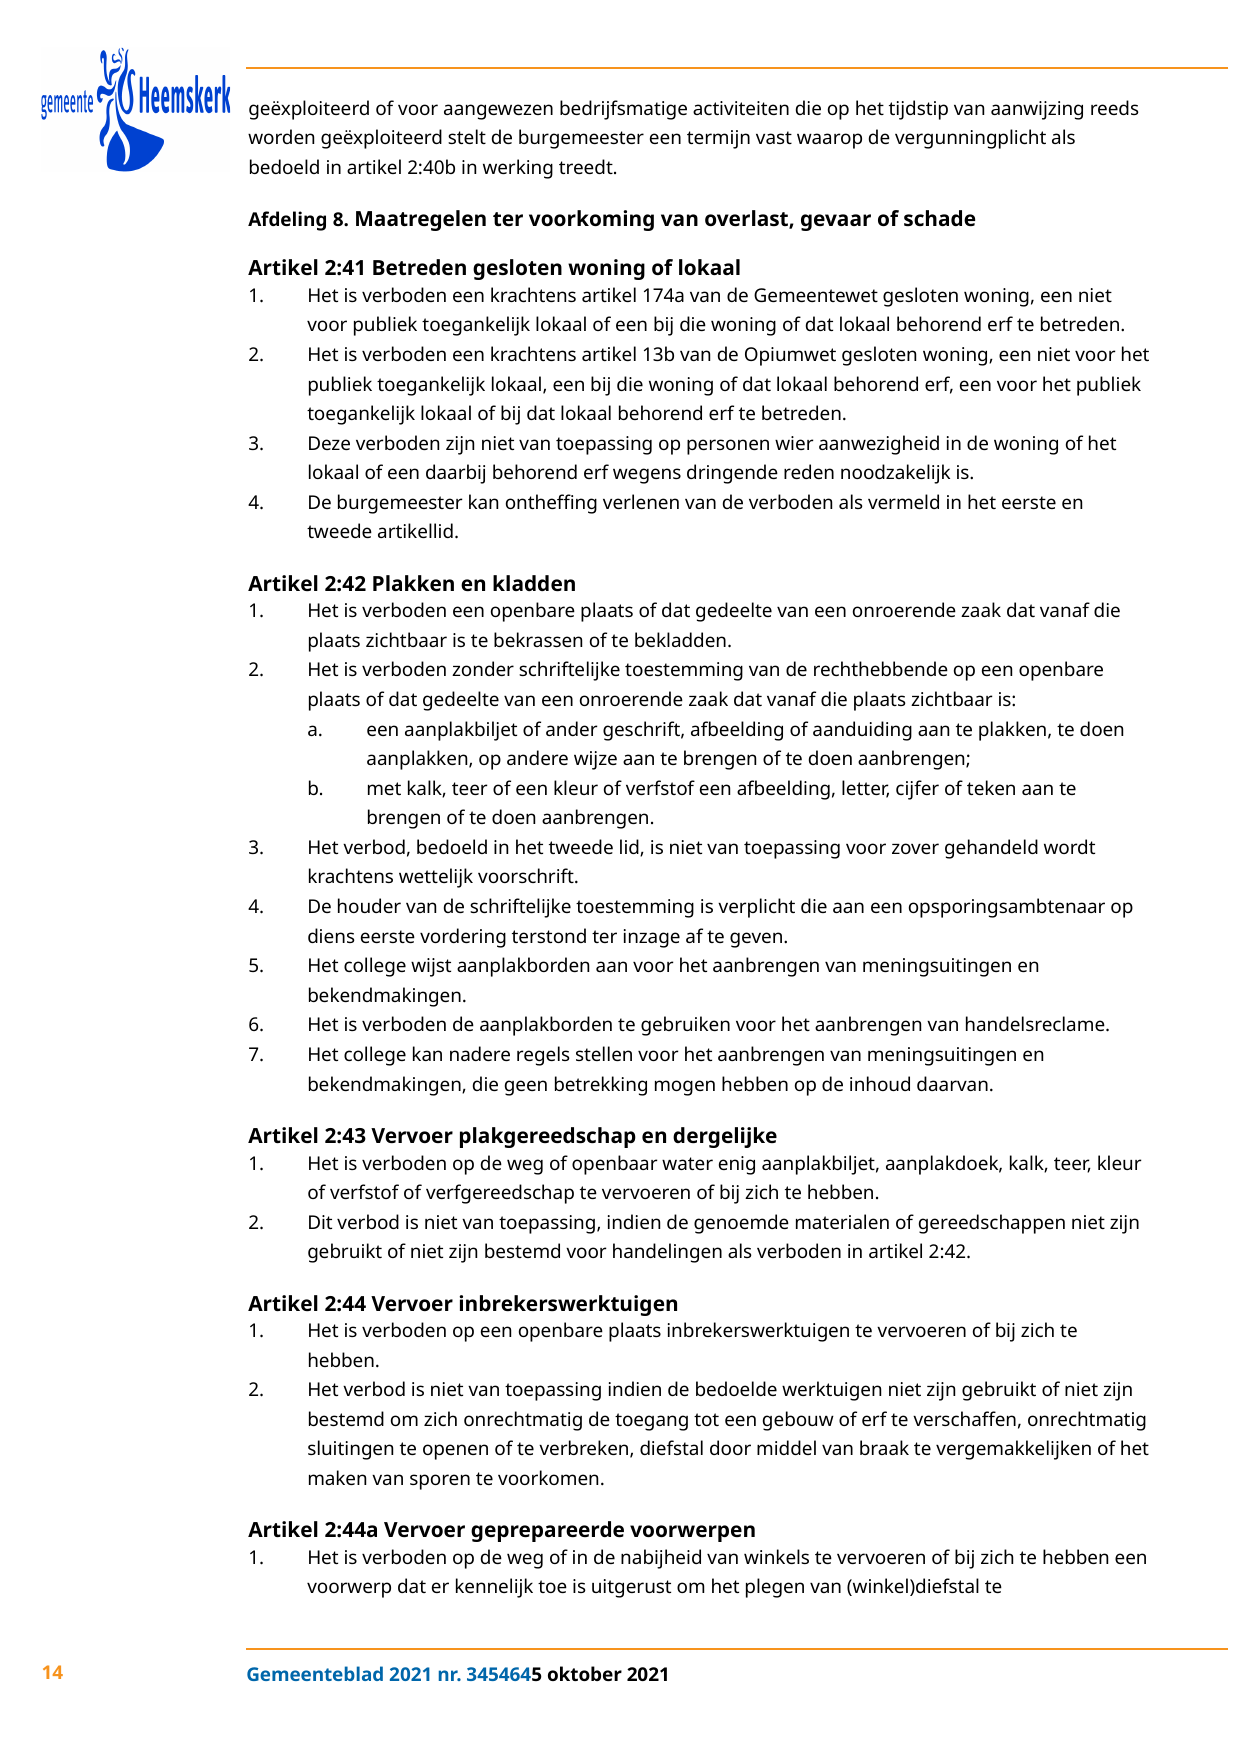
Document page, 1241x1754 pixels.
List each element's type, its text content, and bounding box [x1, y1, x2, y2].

list Het is verboden een krachtens artikel 13b van de Opiumwet gesloten woning, een niet voor het publiek toegankelijk lokaal, een bij die woning of dat lokaal behorend erf, een voor het publiek toegankelijk lokaal of bij dat lokaal behorend erf te betreden. [248, 341, 1152, 426]
text Artikel 2:44 Vervoer inbrekerswerktuigen [248, 1289, 1152, 1317]
text Artikel 2:41 Betreden gesloten woning of lokaal [248, 253, 1152, 282]
list Het is verboden een krachtens artikel 174a van de Gemeentewet gesloten woning, een niet voor publiek toegankelijk lokaal of een bij die woning of dat lokaal behorend erf te betreden. [248, 282, 1152, 337]
text geëxploiteerd of voor aangewezen bedrijfsmatige activiteiten die op het tijdstip van aanwijzing reeds worden geëxploiteerd stelt de burgemeester een termijn vast waarop de vergunningplicht als bedoeld in artikel 2:40b in werking treedt. [248, 95, 1152, 180]
list Het college kan nadere regels stellen voor het aanbrengen van meningsuitingen en bekendmakingen, die geen betrekking mogen hebben op de inhoud daarvan. [248, 1041, 1152, 1097]
list een aanplakbiljet of ander geschrift, afbeelding of aanduiding aan te plakken, te doen aanplakken, op andere wijze aan te brengen of te doen aanbrengen; [307, 716, 1152, 771]
list met kalk, teer of een kleur of verfstof een afbeelding, letter, cijfer of teken aan te brengen of te doen aanbrengen. [307, 775, 1152, 830]
list Het is verboden zonder schriftelijke toestemming van de rechthebbende op een openbare plaats of dat gedeelte van een onroerende zaak dat vanaf die plaats zichtbaar is: [248, 657, 1152, 712]
list Het is verboden op een openbare plaats inbrekerswerktuigen te vervoeren of bij zich te hebben. [248, 1317, 1152, 1373]
picture [41, 47, 231, 172]
list Het is verboden op de weg of openbaar water enig aanplakbiljet, aanplakdoek, kalk, teer, kleur of verfstof of verfgereedschap te vervoeren of bij zich te hebben. [248, 1150, 1152, 1205]
list Dit verbod is niet van toepassing, indien de genoemde materialen of gereedschappen niet zijn gebruikt of niet zijn bestemd voor handelingen als verboden in artikel 2:42. [248, 1209, 1152, 1264]
list Het is verboden de aanplakborden te gebruiken voor het aanbrengen van handelsreclame. [248, 1012, 1152, 1037]
list Het is verboden op de weg of in de nabijheid van winkels te vervoeren of bij zich te hebben een voorwerp dat er kennelijk toe is uitgerust om het plegen van (winkel)diefstal te [248, 1544, 1152, 1599]
text Artikel 2:44a Vervoer geprepareerde voorwerpen [248, 1516, 1152, 1544]
list De houder van de schriftelijke toestemming is verplicht die aan een opsporingsambtenaar op diens eerste vordering terstond ter inzage af te geven. [248, 893, 1152, 949]
list De burgemeester kan ontheffing verlenen van de verboden als vermeld in het eerste en tweede artikellid. [248, 489, 1152, 544]
list Het is verboden een openbare plaats of dat gedeelte van een onroerende zaak dat vanaf die plaats zichtbaar is te bekrassen of te bekladden. [248, 597, 1152, 653]
list Het verbod, bedoeld in het tweede lid, is niet van toepassing voor zover gehandeld wordt krachtens wettelijk voorschrift. [248, 834, 1152, 889]
list Deze verboden zijn niet van toepassing op personen wier aanwezigheid in de woning of het lokaal of een daarbij behorend erf wegens dringende reden noodzakelijk is. [248, 430, 1152, 485]
text Afdeling 8. Maatregelen ter voorkoming van overlast, gevaar of schade [248, 204, 1152, 233]
list Het college wijst aanplakborden aan voor het aanbrengen van meningsuitingen en bekendmakingen. [248, 952, 1152, 1008]
text Artikel 2:43 Vervoer plakgereedschap en dergelijke [248, 1121, 1152, 1150]
list Het verbod is niet van toepassing indien de bedoelde werktuigen niet zijn gebruikt of niet zijn bestemd om zich onrechtmatig de toegang tot een gebouw of erf te verschaffen, onrechtmatig sluitingen te openen of te verbreken, diefstal door middel van braak te vergemakkelijken of het maken van sporen te voorkomen. [248, 1376, 1152, 1491]
text Artikel 2:42 Plakken en kladden [248, 569, 1152, 597]
